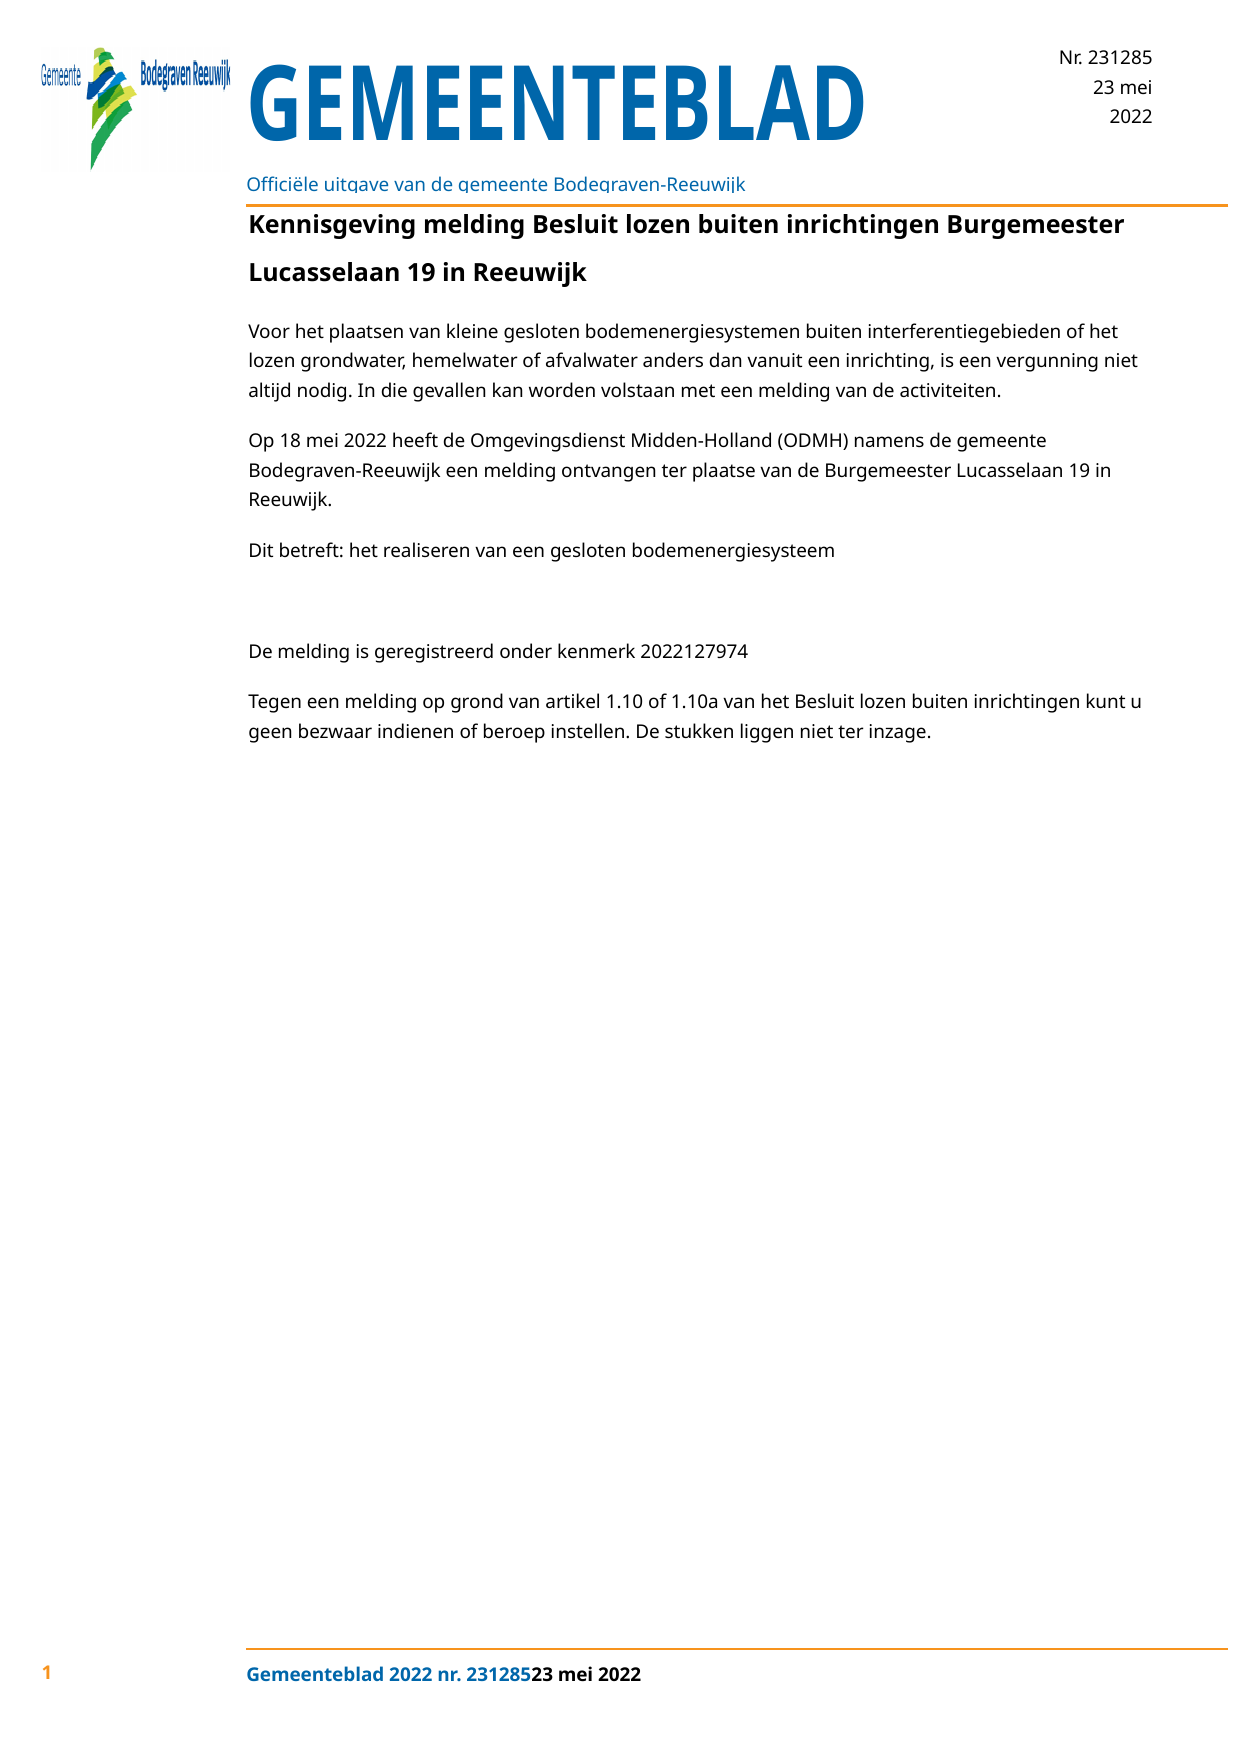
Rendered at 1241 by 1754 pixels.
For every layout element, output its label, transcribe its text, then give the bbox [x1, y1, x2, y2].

text Op 18 mei 2022 heeft de Omgevingsdienst Midden-Holland (ODMH) namens de gemeente Bodegraven-Reeuwijk een melding ontvangen ter plaatse van de Burgemeester Lucasselaan 19 in Reeuwijk. [248, 427, 1152, 512]
picture [41, 47, 231, 172]
text Dit betreft: het realiseren van een gesloten bodemenergiesysteem [248, 537, 1152, 563]
text De melding is geregistreerd onder kenmerk 2022127974 [248, 638, 1152, 664]
text Voor het plaatsen van kleine gesloten bodemenergiesystemen buiten interferentiegebieden of het lozen grondwater, hemelwater of afvalwater anders dan vanuit een inrichting, is een vergunning niet altijd nodig. In die gevallen kan worden volstaan met een melding van de activiteiten. [248, 318, 1152, 403]
text Kennisgeving melding Besluit lozen buiten inrichtingen Burgemeester Lucasselaan 19 in Reeuwijk [248, 207, 1152, 288]
text Tegen een melding op grond van artikel 1.10 of 1.10a van het Besluit lozen buiten inrichtingen kunt u geen bezwaar indienen of beroep instellen. De stukken liggen niet ter inzage. [248, 688, 1152, 744]
